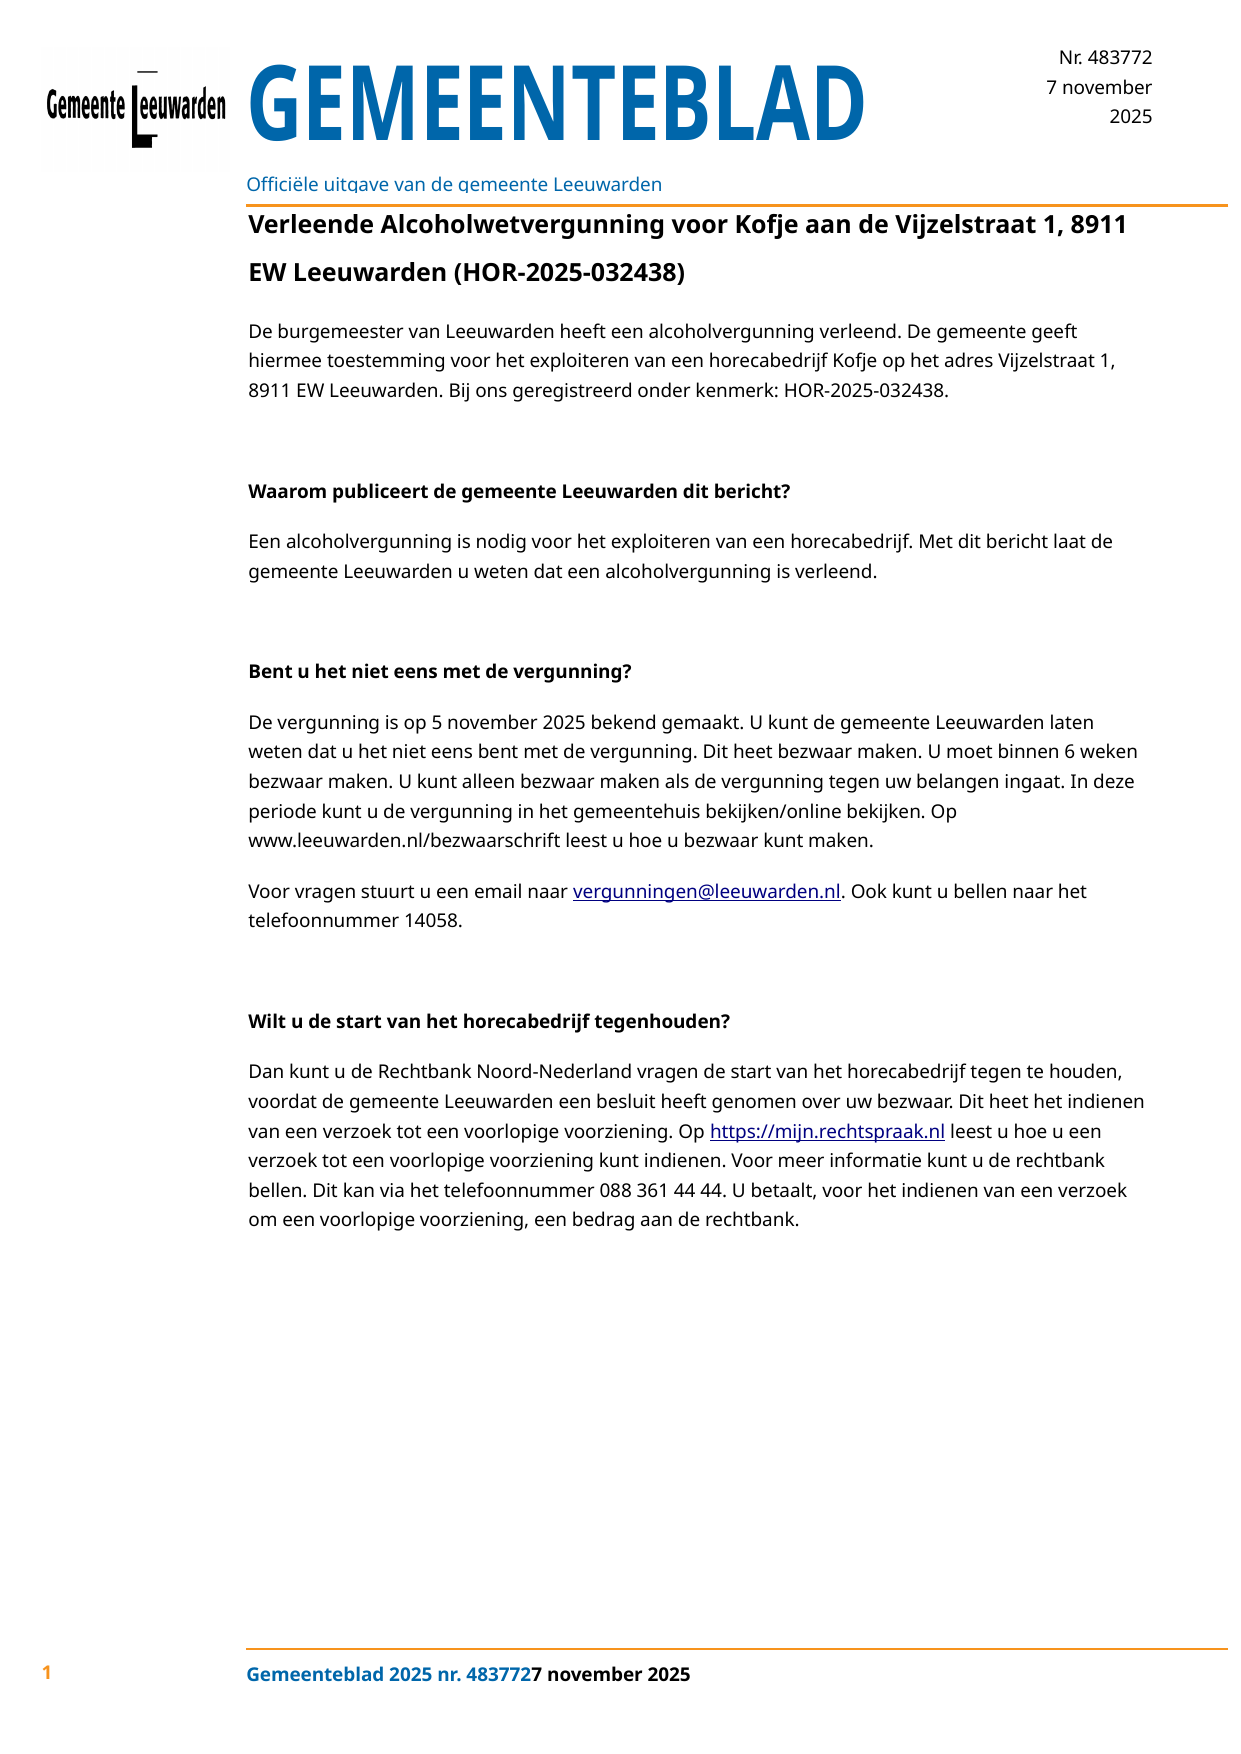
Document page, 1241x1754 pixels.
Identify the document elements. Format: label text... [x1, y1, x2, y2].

text De burgemeester van Leeuwarden heeft een alcoholvergunning verleend. De gemeente geeft hiermee toestemming voor het exploiteren van een horecabedrijf Kofje op het adres Vijzelstraat 1, 8911 EW Leeuwarden. Bij ons geregistreerd onder kenmerk: HOR-2025-032438. [248, 318, 1152, 403]
text De vergunning is op 5 november 2025 bekend gemaakt. U kunt de gemeente Leeuwarden laten weten dat u het niet eens bent met de vergunning. Dit heet bezwaar maken. U moet binnen 6 weken bezwaar maken. U kunt alleen bezwaar maken als de vergunning tegen uw belangen ingaat. In deze periode kunt u de vergunning in het gemeentehuis bekijken/online bekijken. Op www.leeuwarden.nl/bezwaarschrift leest u hoe u bezwaar kunt maken. [248, 709, 1152, 853]
picture [41, 47, 231, 172]
text Een alcoholvergunning is nodig voor het exploiteren van een horecabedrijf. Met dit bericht laat de gemeente Leeuwarden u weten dat een alcoholvergunning is verleend. [248, 528, 1152, 584]
text Dan kunt u de Rechtbank Noord-Nederland vragen de start van het horecabedrijf tegen te houden, voordat de gemeente Leeuwarden een besluit heeft genomen over uw bezwaar. Dit heet het indienen van een verzoek tot een voorlopige voorziening. Op https://mijn.rechtspraak.nl leest u hoe u een verzoek tot een voorlopige voorziening kunt indienen. Voor meer informatie kunt u de rechtbank bellen. Dit kan via het telefoonnummer 088 361 44 44. U betaalt, voor het indienen van een verzoek om een voorlopige voorziening, een bedrag aan de rechtbank. [248, 1059, 1152, 1232]
text Voor vragen stuurt u een email naar vergunningen@leeuwarden.nl. Ook kunt u bellen naar het telefoonnummer 14058. [248, 878, 1152, 933]
text Wilt u de start van het horecabedrijf tegenhouden? [248, 1008, 1152, 1034]
text Verleende Alcoholwetvergunning voor Kofje aan de Vijzelstraat 1, 8911 EW Leeuwarden (HOR-2025-032438) [248, 207, 1152, 288]
text Bent u het niet eens met de vergunning? [248, 659, 1152, 684]
text Waarom publiceert de gemeente Leeuwarden dit bericht? [248, 478, 1152, 504]
